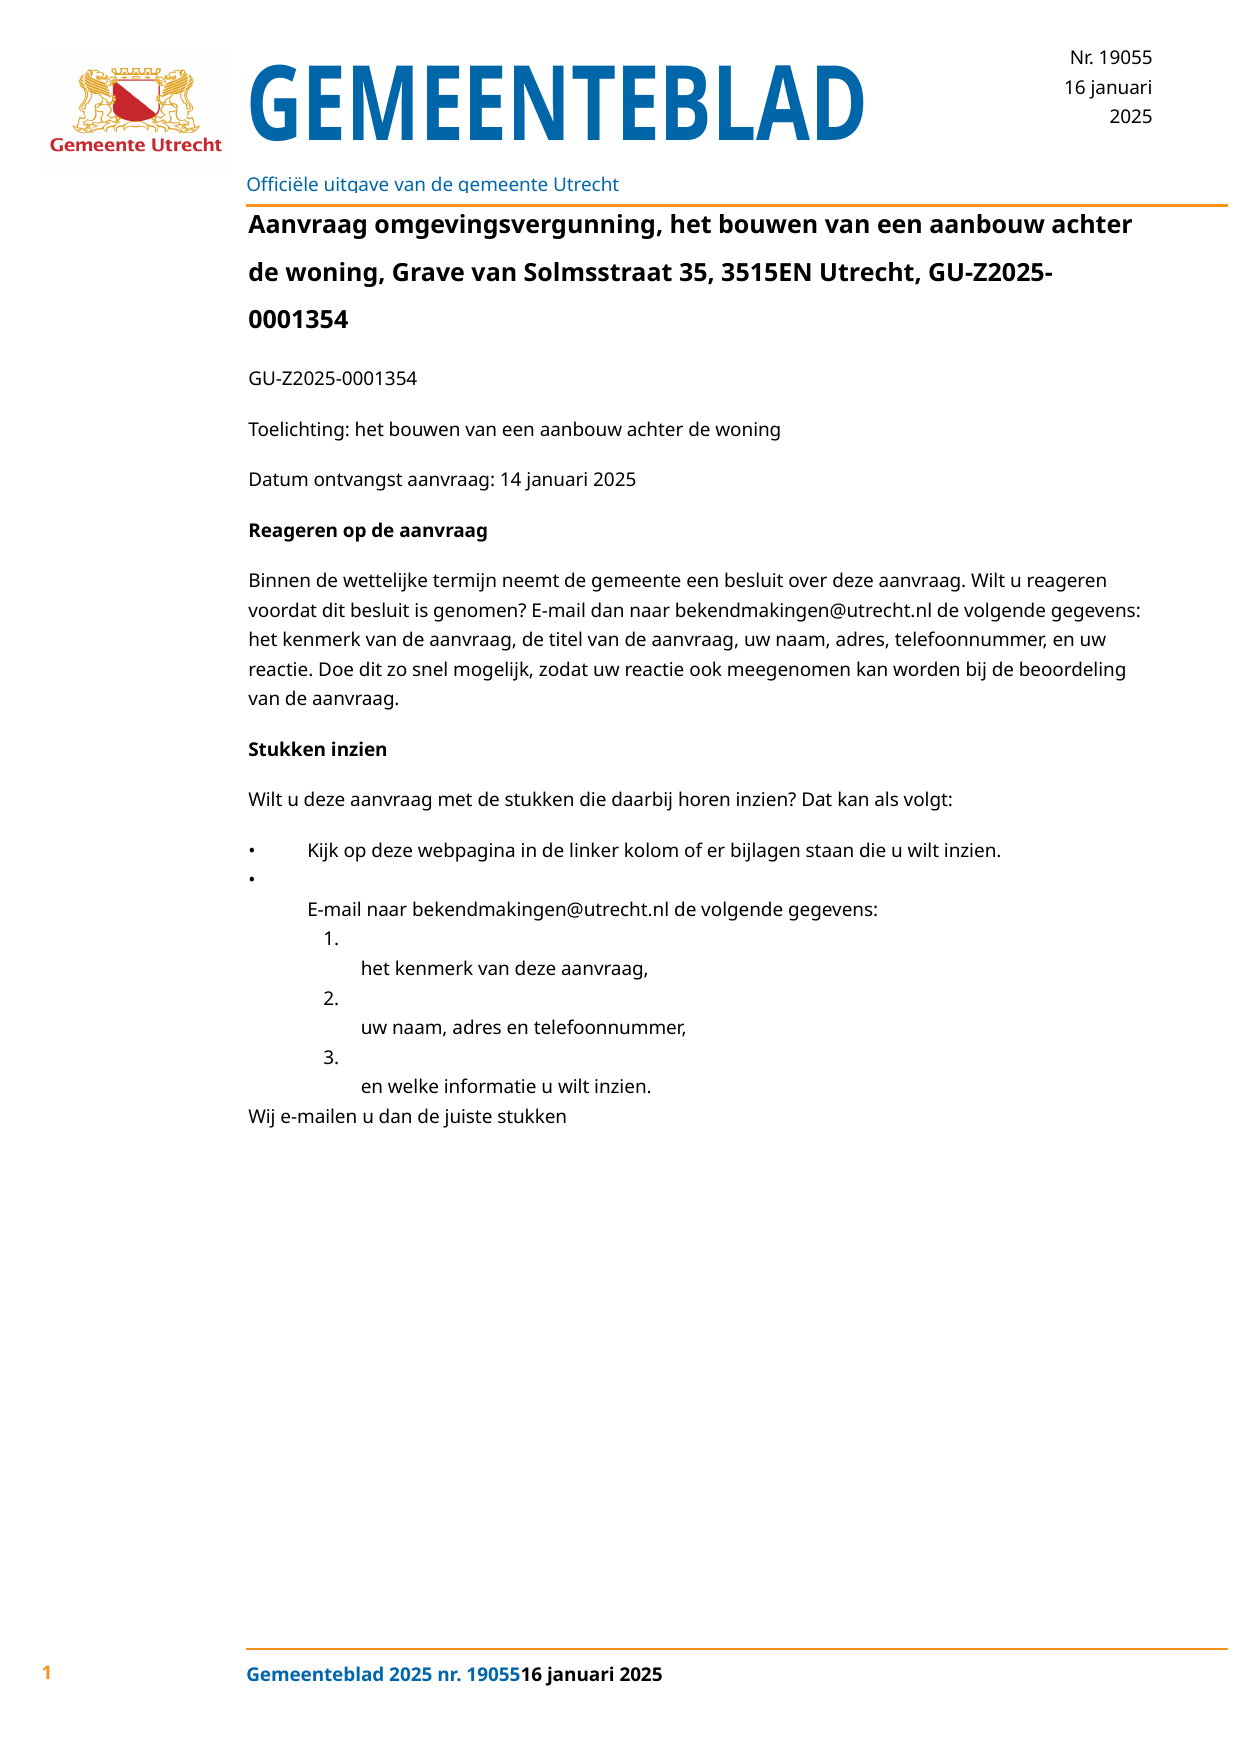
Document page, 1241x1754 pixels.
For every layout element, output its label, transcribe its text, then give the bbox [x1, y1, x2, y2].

list Kijk op deze webpagina in de linker kolom of er bijlagen staan die u wilt inzien. [248, 837, 1152, 862]
text Stukken inzien [248, 736, 1152, 762]
text Wij e-mailen u dan de juiste stukken [248, 1103, 1152, 1129]
text Aanvraag omgevingsvergunning, het bouwen van een aanbouw achter de woning, Grave van Solmsstraat 35, 3515EN Utrecht, GU-Z2025-0001354 [248, 207, 1152, 336]
list het kenmerk van deze aanvraag, [323, 955, 1152, 981]
list en welke informatie u wilt inzien. [323, 1073, 1152, 1099]
picture [41, 47, 231, 172]
text Toelichting: het bouwen van een aanbouw achter de woning [248, 416, 1152, 442]
text Binnen de wettelijke termijn neemt de gemeente een besluit over deze aanvraag. Wilt u reageren voordat dit besluit is genomen? E-mail dan naar bekendmakingen@utrecht.nl de volgende gegevens: het kenmerk van de aanvraag, de titel van de aanvraag, uw naam, adres, telefoonnummer, en uw reactie. Doe dit zo snel mogelijk, zodat uw reactie ook meegenomen kan worden bij de beoordeling van de aanvraag. [248, 567, 1152, 711]
text Wilt u deze aanvraag met de stukken die daarbij horen inzien? Dat kan als volgt: [248, 786, 1152, 812]
text Reageren op de aanvraag [248, 517, 1152, 542]
text Datum ontvangst aanvraag: 14 januari 2025 [248, 466, 1152, 492]
list E-mail naar bekendmakingen@utrecht.nl de volgende gegevens: [248, 896, 1152, 922]
list uw naam, adres en telefoonnummer, [323, 1014, 1152, 1040]
text GU-Z2025-0001354 [248, 366, 1152, 391]
